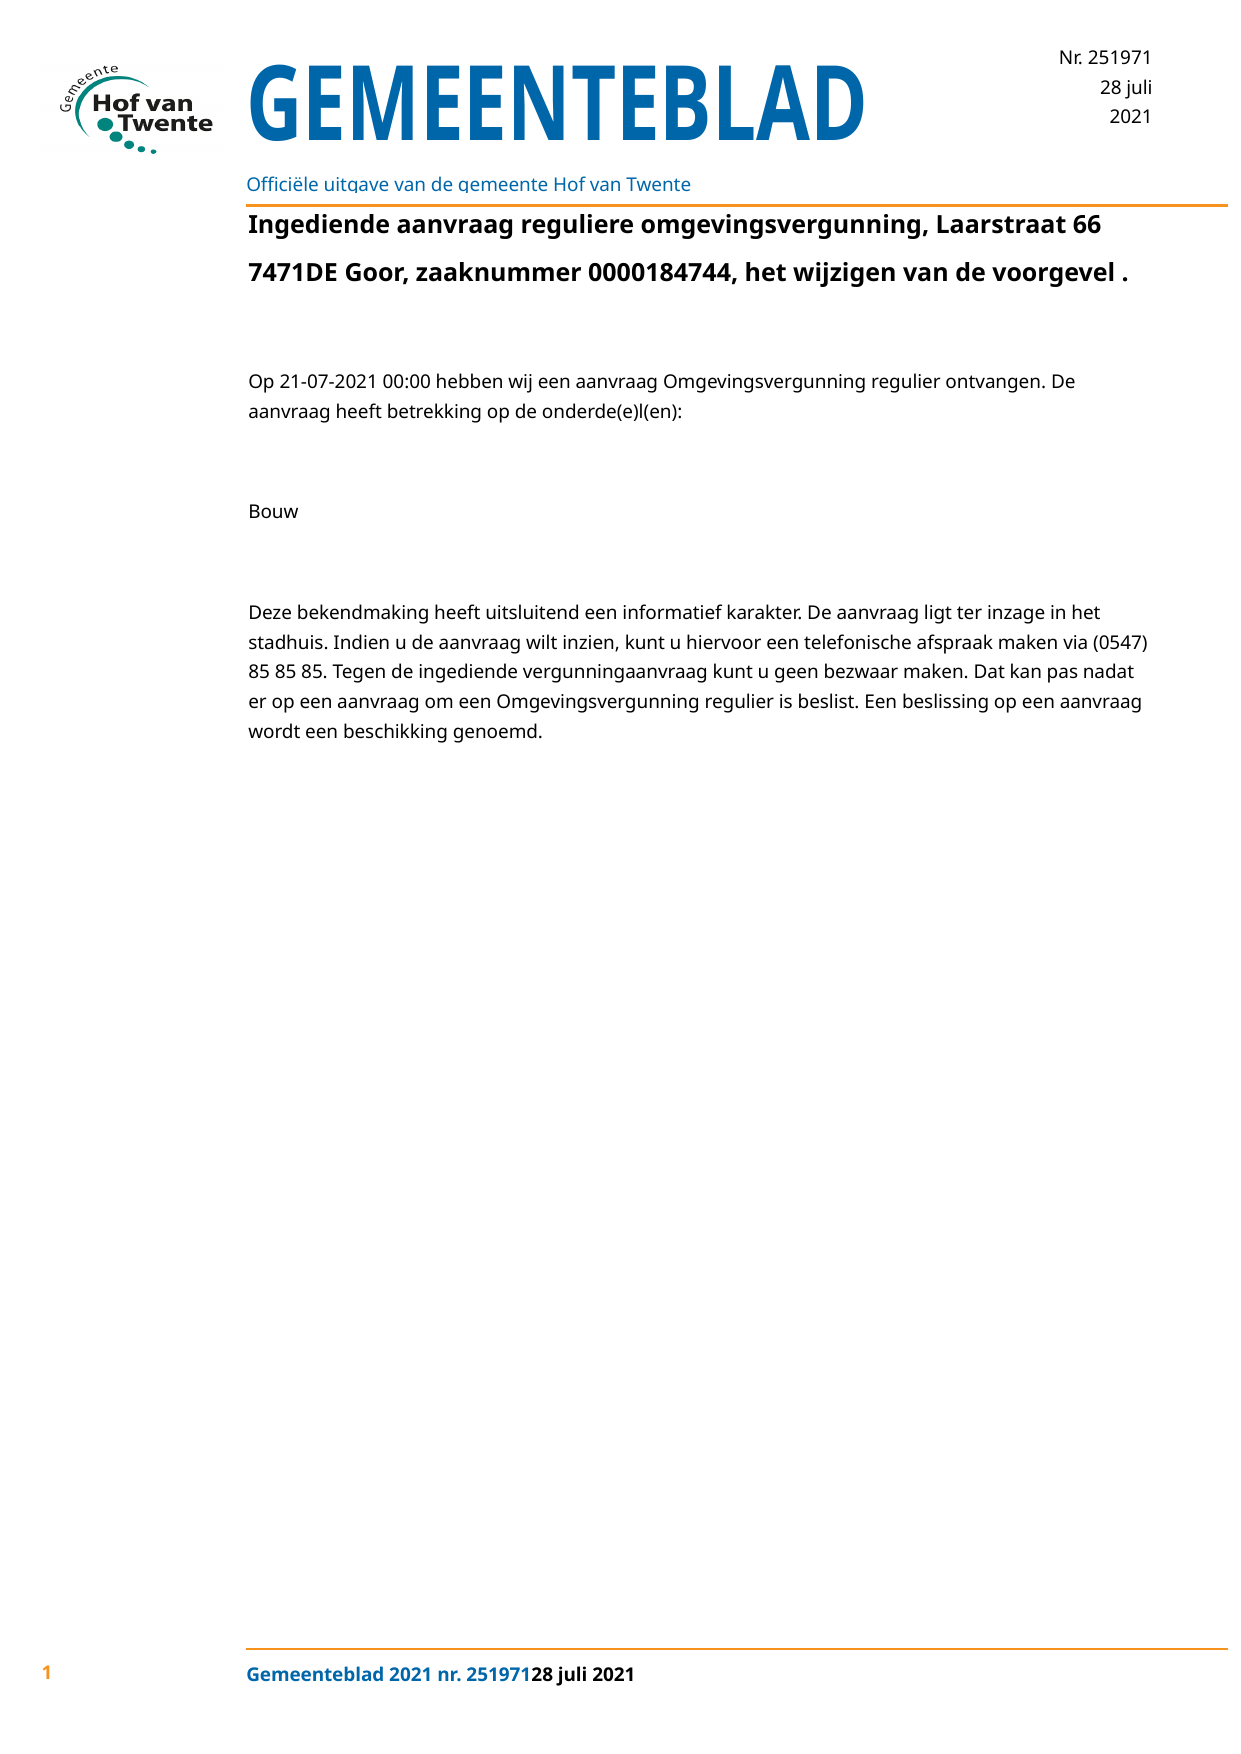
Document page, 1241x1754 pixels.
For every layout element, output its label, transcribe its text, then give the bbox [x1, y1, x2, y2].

text Ingediende aanvraag reguliere omgevingsvergunning, Laarstraat 66 7471DE Goor, zaaknummer 0000184744, het wijzigen van de voorgevel . [248, 207, 1152, 288]
text Deze bekendmaking heeft uitsluitend een informatief karakter. De aanvraag ligt ter inzage in het stadhuis. Indien u de aanvraag wilt inzien, kunt u hiervoor een telefonische afspraak maken via (0547) 85 85 85. Tegen de ingediende vergunningaanvraag kunt u geen bezwaar maken. Dat kan pas nadat er op een aanvraag om een Omgevingsvergunning regulier is beslist. Een beslissing op een aanvraag wordt een beschikking genoemd. [248, 599, 1152, 744]
text Bouw [248, 499, 1152, 524]
picture [41, 47, 231, 172]
text Op 21-07-2021 00:00 hebben wij een aanvraag Omgevingsvergunning regulier ontvangen. De aanvraag heeft betrekking op de onderde(e)l(en): [248, 368, 1152, 424]
